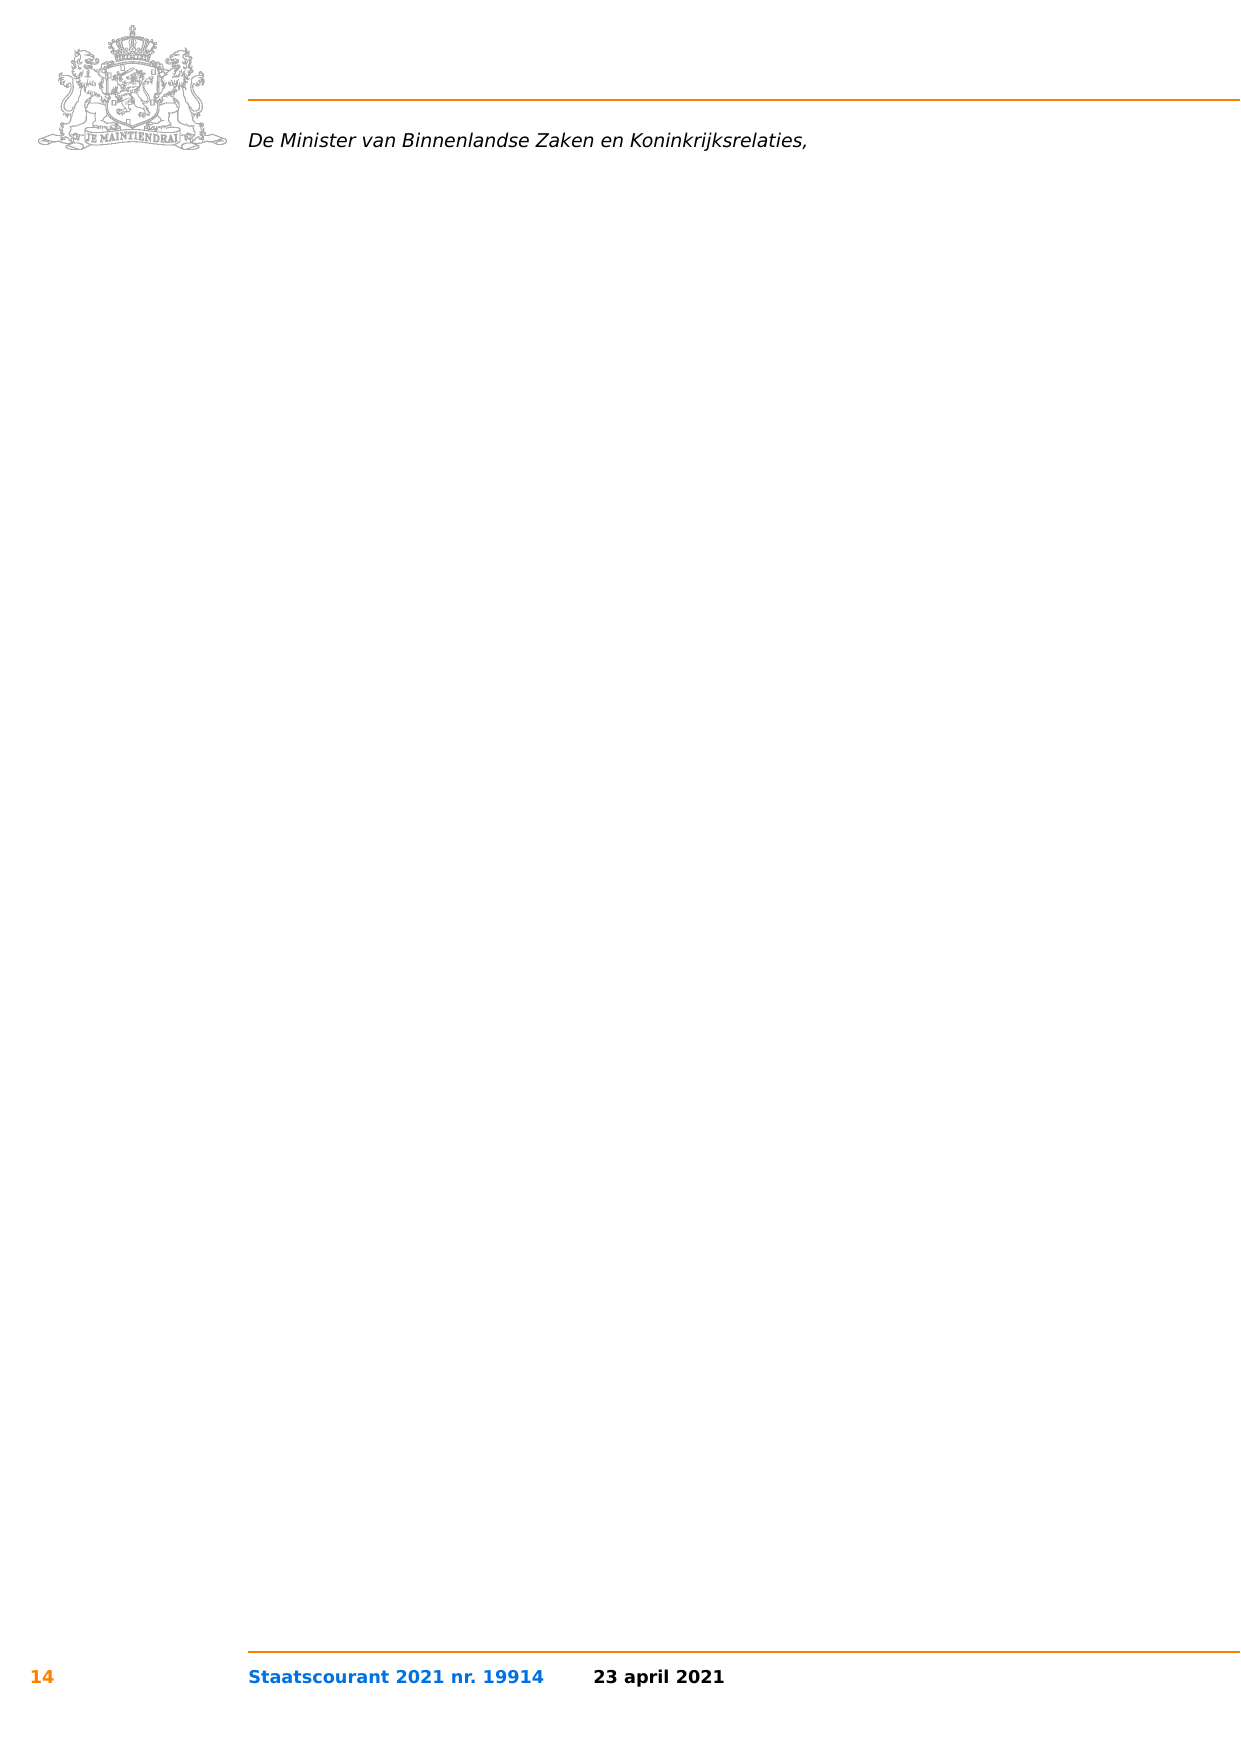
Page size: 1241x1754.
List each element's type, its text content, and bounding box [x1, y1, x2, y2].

picture [38, 25, 227, 150]
text De Minister van Binnenlandse Zaken en Koninkrijksrelaties, [248, 130, 1163, 152]
